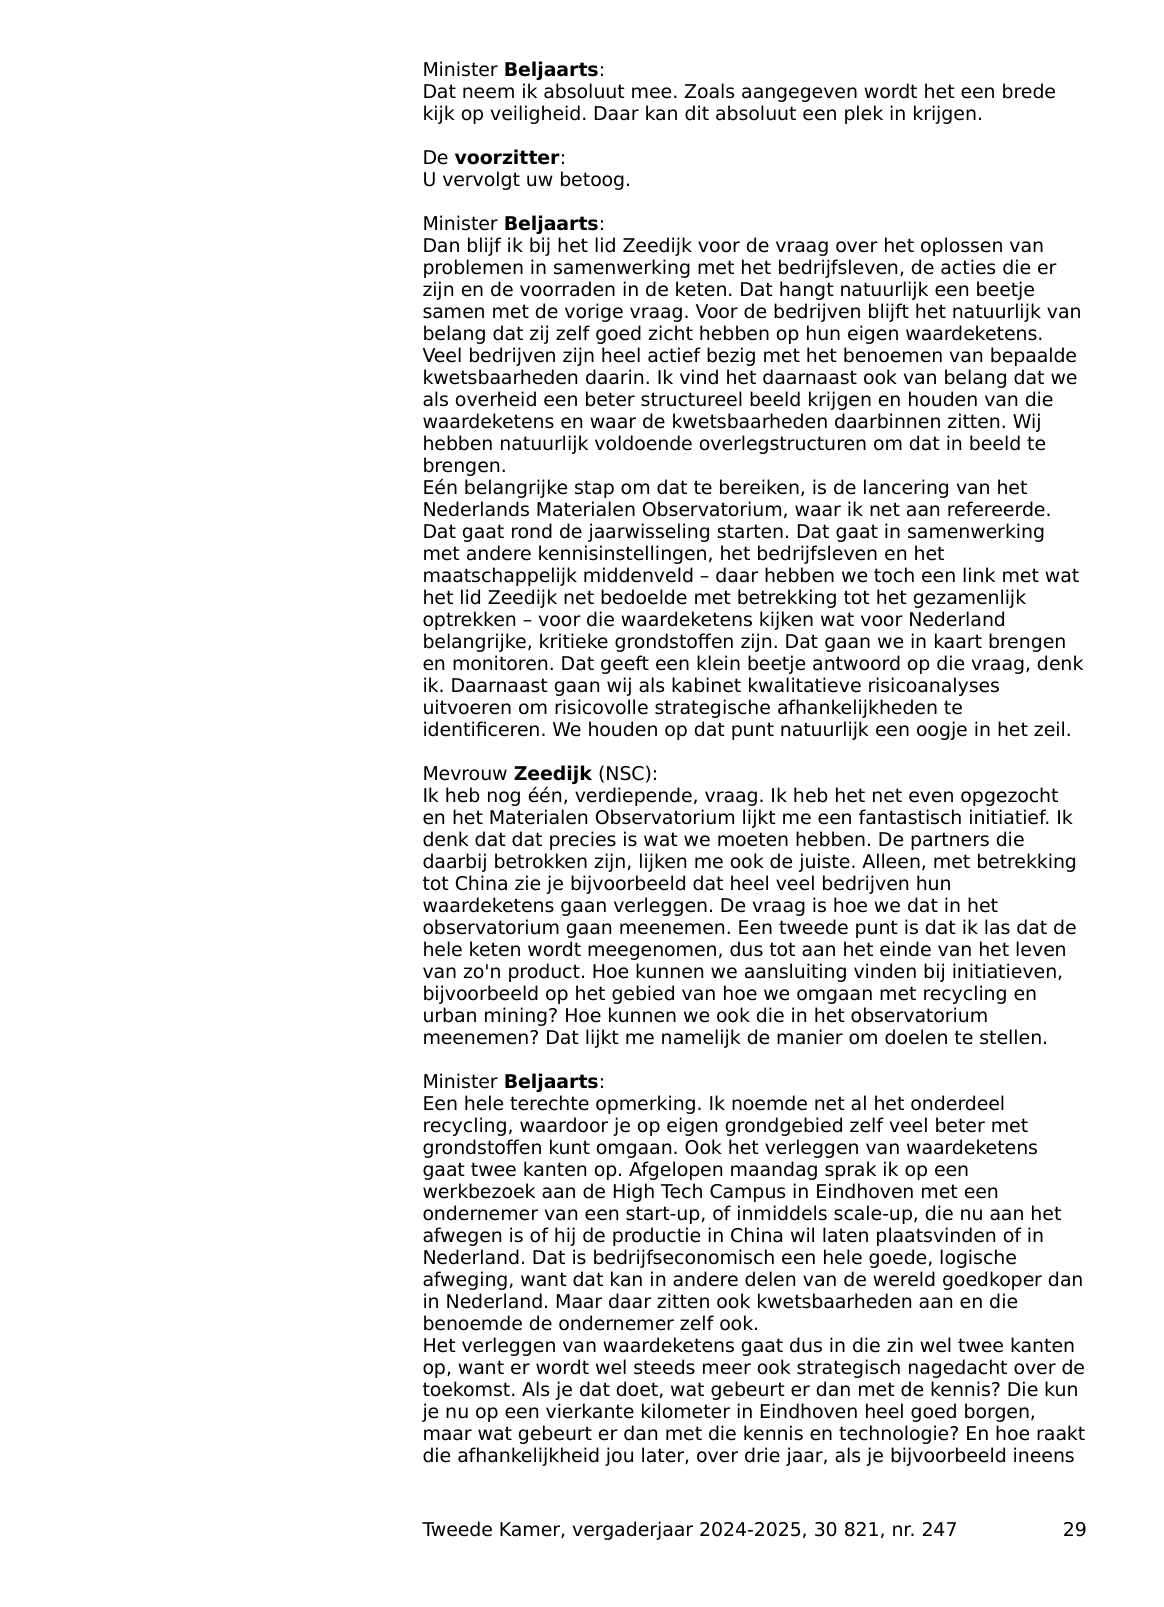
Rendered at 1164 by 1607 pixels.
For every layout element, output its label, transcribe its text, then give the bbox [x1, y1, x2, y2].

text Dat neem ik absoluut mee. Zoals aangegeven wordt het een brede kijk op veiligheid. Daar kan dit absoluut een plek in krijgen. [422, 81, 1087, 125]
text De voorzitter: [422, 147, 1087, 169]
text Een hele terechte opmerking. Ik noemde net al het onderdeel recycling, waardoor je op eigen grondgebied zelf veel beter met grondstoffen kunt omgaan. Ook het verleggen van waardeketens gaat twee kanten op. Afgelopen maandag sprak ik op een werkbezoek aan de High Tech Campus in Eindhoven met een ondernemer van een start-up, of inmiddels scale-up, die nu aan het afwegen is of hij de productie in China wil laten plaatsvinden of in Nederland. Dat is bedrijfseconomisch een hele goede, logische afweging, want dat kan in andere delen van de wereld goedkoper dan in Nederland. Maar daar zitten ook kwetsbaarheden aan en die benoemde de ondernemer zelf ook. [422, 1093, 1087, 1335]
text Mevrouw Zeedijk (NSC): [422, 763, 1087, 785]
text Dan blijf ik bij het lid Zeedijk voor de vraag over het oplossen van problemen in samenwerking met het bedrijfsleven, de acties die er zijn en de voorraden in de keten. Dat hangt natuurlijk een beetje samen met de vorige vraag. Voor de bedrijven blijft het natuurlijk van belang dat zij zelf goed zicht hebben op hun eigen waardeketens. Veel bedrijven zijn heel actief bezig met het benoemen van bepaalde kwetsbaarheden daarin. Ik vind het daarnaast ook van belang dat we als overheid een beter structureel beeld krijgen en houden van die waardeketens en waar de kwetsbaarheden daarbinnen zitten. Wij hebben natuurlijk voldoende overlegstructuren om dat in beeld te brengen. [422, 235, 1087, 477]
text Minister Beljaarts: [422, 1071, 1087, 1093]
text Minister Beljaarts: [422, 213, 1087, 235]
text Eén belangrijke stap om dat te bereiken, is de lancering van het Nederlands Materialen Observatorium, waar ik net aan refereerde. Dat gaat rond de jaarwisseling starten. Dat gaat in samenwerking met andere kennisinstellingen, het bedrijfsleven en het maatschappelijk middenveld – daar hebben we toch een link met wat het lid Zeedijk net bedoelde met betrekking tot het gezamenlijk optrekken – voor die waardeketens kijken wat voor Nederland belangrijke, kritieke grondstoffen zijn. Dat gaan we in kaart brengen en monitoren. Dat geeft een klein beetje antwoord op die vraag, denk ik. Daarnaast gaan wij als kabinet kwalitatieve risicoanalyses uitvoeren om risicovolle strategische afhankelijkheden te identificeren. We houden op dat punt natuurlijk een oogje in het zeil. [422, 477, 1087, 741]
text Het verleggen van waardeketens gaat dus in die zin wel twee kanten op, want er wordt wel steeds meer ook strategisch nagedacht over de toekomst. Als je dat doet, wat gebeurt er dan met de kennis? Die kun je nu op een vierkante kilometer in Eindhoven heel goed borgen, maar wat gebeurt er dan met die kennis en technologie? En hoe raakt die afhankelijkheid jou later, over drie jaar, als je bijvoorbeeld ineens [422, 1335, 1087, 1467]
text Minister Beljaarts: [422, 59, 1087, 81]
text Ik heb nog één, verdiepende, vraag. Ik heb het net even opgezocht en het Materialen Observatorium lijkt me een fantastisch initiatief. Ik denk dat dat precies is wat we moeten hebben. De partners die daarbij betrokken zijn, lijken me ook de juiste. Alleen, met betrekking tot China zie je bijvoorbeeld dat heel veel bedrijven hun waardeketens gaan verleggen. De vraag is hoe we dat in het observatorium gaan meenemen. Een tweede punt is dat ik las dat de hele keten wordt meegenomen, dus tot aan het einde van het leven van zo'n product. Hoe kunnen we aansluiting vinden bij initiatieven, bijvoorbeeld op het gebied van hoe we omgaan met recycling en urban mining? Hoe kunnen we ook die in het observatorium meenemen? Dat lijkt me namelijk de manier om doelen te stellen. [422, 785, 1087, 1049]
text U vervolgt uw betoog. [422, 169, 1087, 191]
